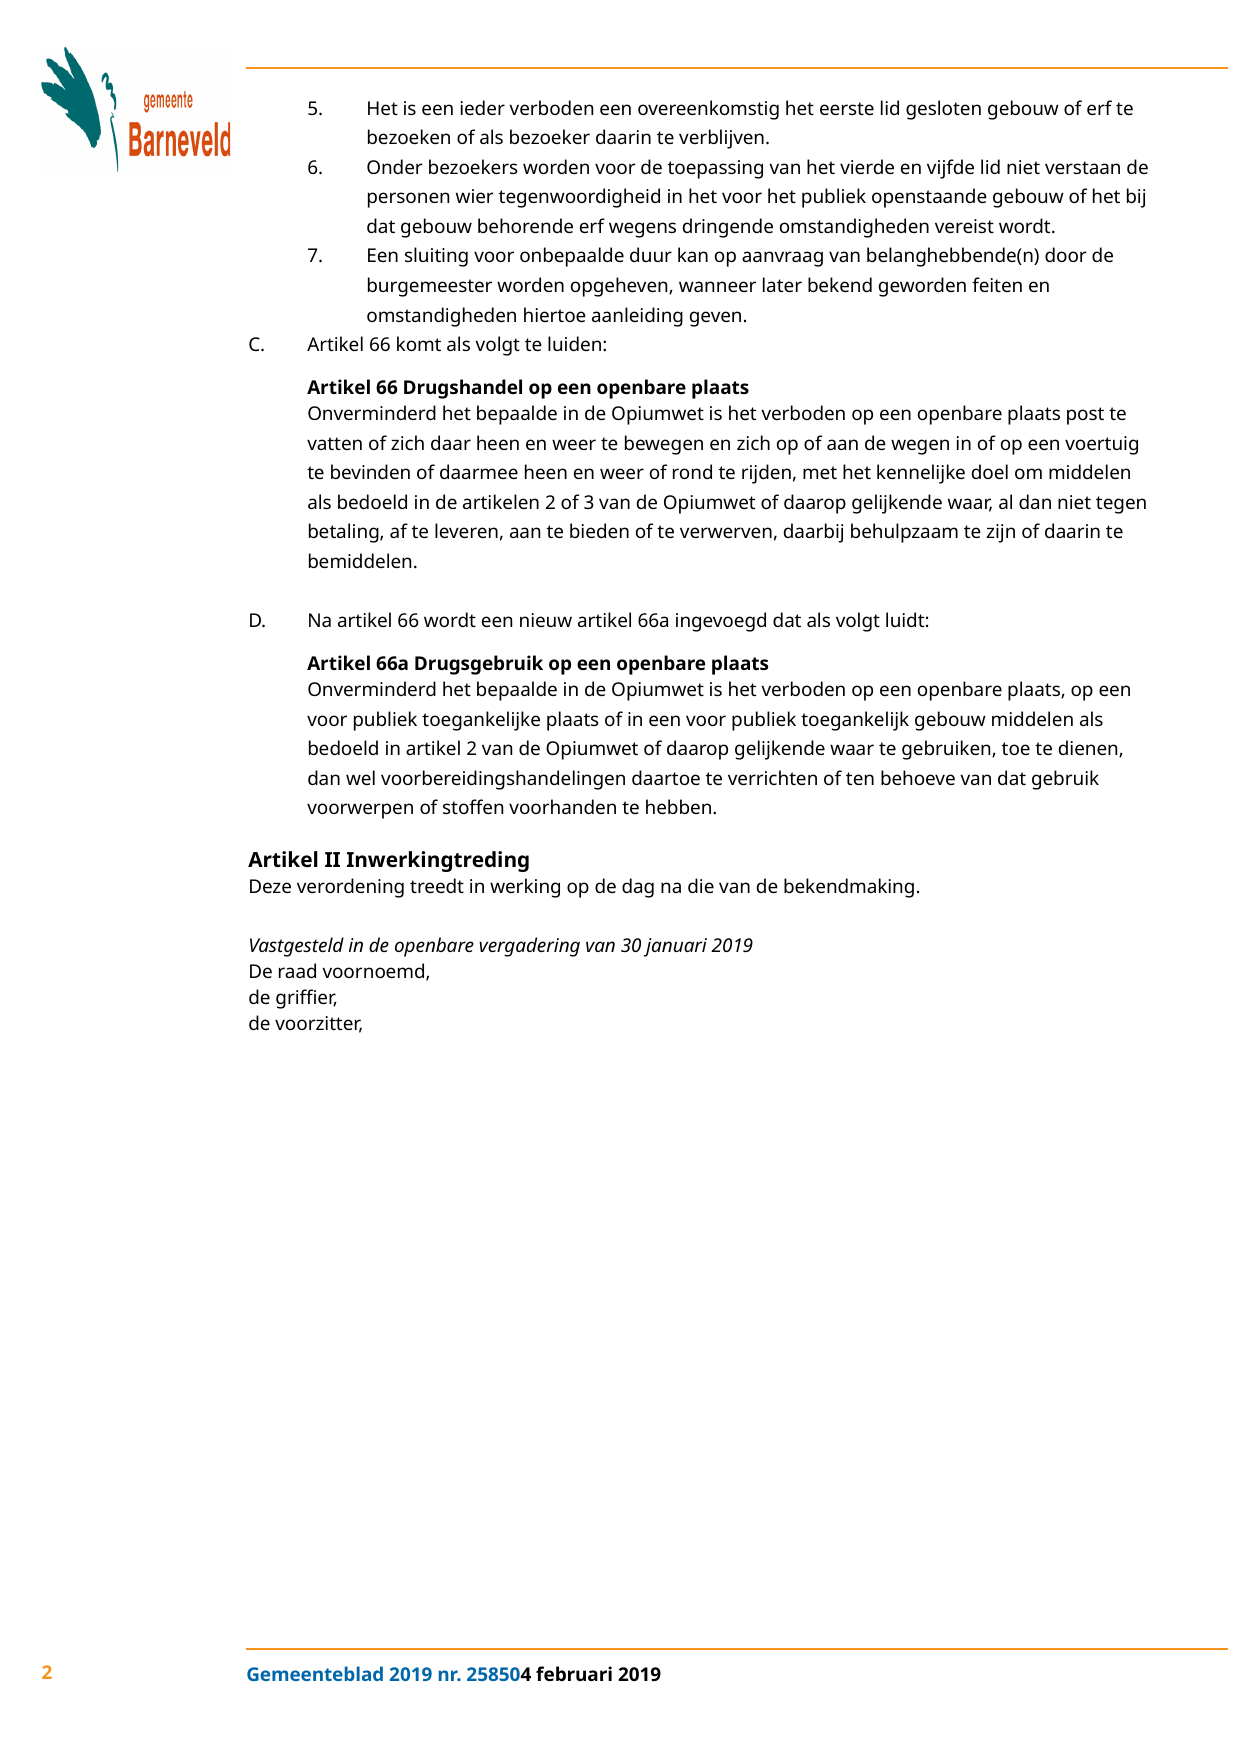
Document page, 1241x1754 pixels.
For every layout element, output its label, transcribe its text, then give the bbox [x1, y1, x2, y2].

list Artikel 66a Drugsgebruik op een openbare plaats [248, 651, 1152, 676]
picture [41, 47, 231, 172]
list Artikel 66 Drugshandel op een openbare plaats [248, 374, 1152, 400]
list Onverminderd het bepaalde in de Opiumwet is het verboden op een openbare plaats post te vatten of zich daar heen en weer te bewegen en zich op of aan de wegen in of op een voertuig te bevinden of daarmee heen en weer of rond te rijden, met het kennelijke doel om middelen als bedoeld in de artikelen 2 of 3 van de Opiumwet of daarop gelijkende waar, al dan niet tegen betaling, af te leveren, aan te bieden of te verwerven, daarbij behulpzaam te zijn of daarin te bemiddelen. [248, 400, 1152, 574]
text De raad voornoemd, [248, 958, 1152, 984]
text de voorzitter, [248, 1010, 1152, 1036]
list Het is een ieder verboden een overeenkomstig het eerste lid gesloten gebouw of erf te bezoeken of als bezoeker daarin te verblijven. [307, 95, 1152, 150]
text Vastgesteld in de openbare vergadering van 30 januari 2019 [248, 933, 1152, 958]
list Artikel 66 komt als volgt te luiden: [248, 331, 1152, 357]
text de griffier, [248, 984, 1152, 1010]
list Na artikel 66 wordt een nieuw artikel 66a ingevoegd dat als volgt luidt: [248, 607, 1152, 633]
text Artikel II Inwerkingtreding [248, 845, 1152, 873]
text Deze verordening treedt in werking op de dag na die van de bekendmaking. [248, 873, 1152, 899]
list Onder bezoekers worden voor de toepassing van het vierde en vijfde lid niet verstaan de personen wier tegenwoordigheid in het voor het publiek openstaande gebouw of het bij dat gebouw behorende erf wegens dringende omstandigheden vereist wordt. [307, 154, 1152, 239]
list Onverminderd het bepaalde in de Opiumwet is het verboden op een openbare plaats, op een voor publiek toegankelijke plaats of in een voor publiek toegankelijk gebouw middelen als bedoeld in artikel 2 van de Opiumwet of daarop gelijkende waar te gebruiken, toe te dienen, dan wel voorbereidingshandelingen daartoe te verrichten of ten behoeve van dat gebruik voorwerpen of stoffen voorhanden te hebben. [248, 676, 1152, 820]
list Een sluiting voor onbepaalde duur kan op aanvraag van belanghebbende(n) door de burgemeester worden opgeheven, wanneer later bekend geworden feiten en omstandigheden hiertoe aanleiding geven. [307, 243, 1152, 328]
